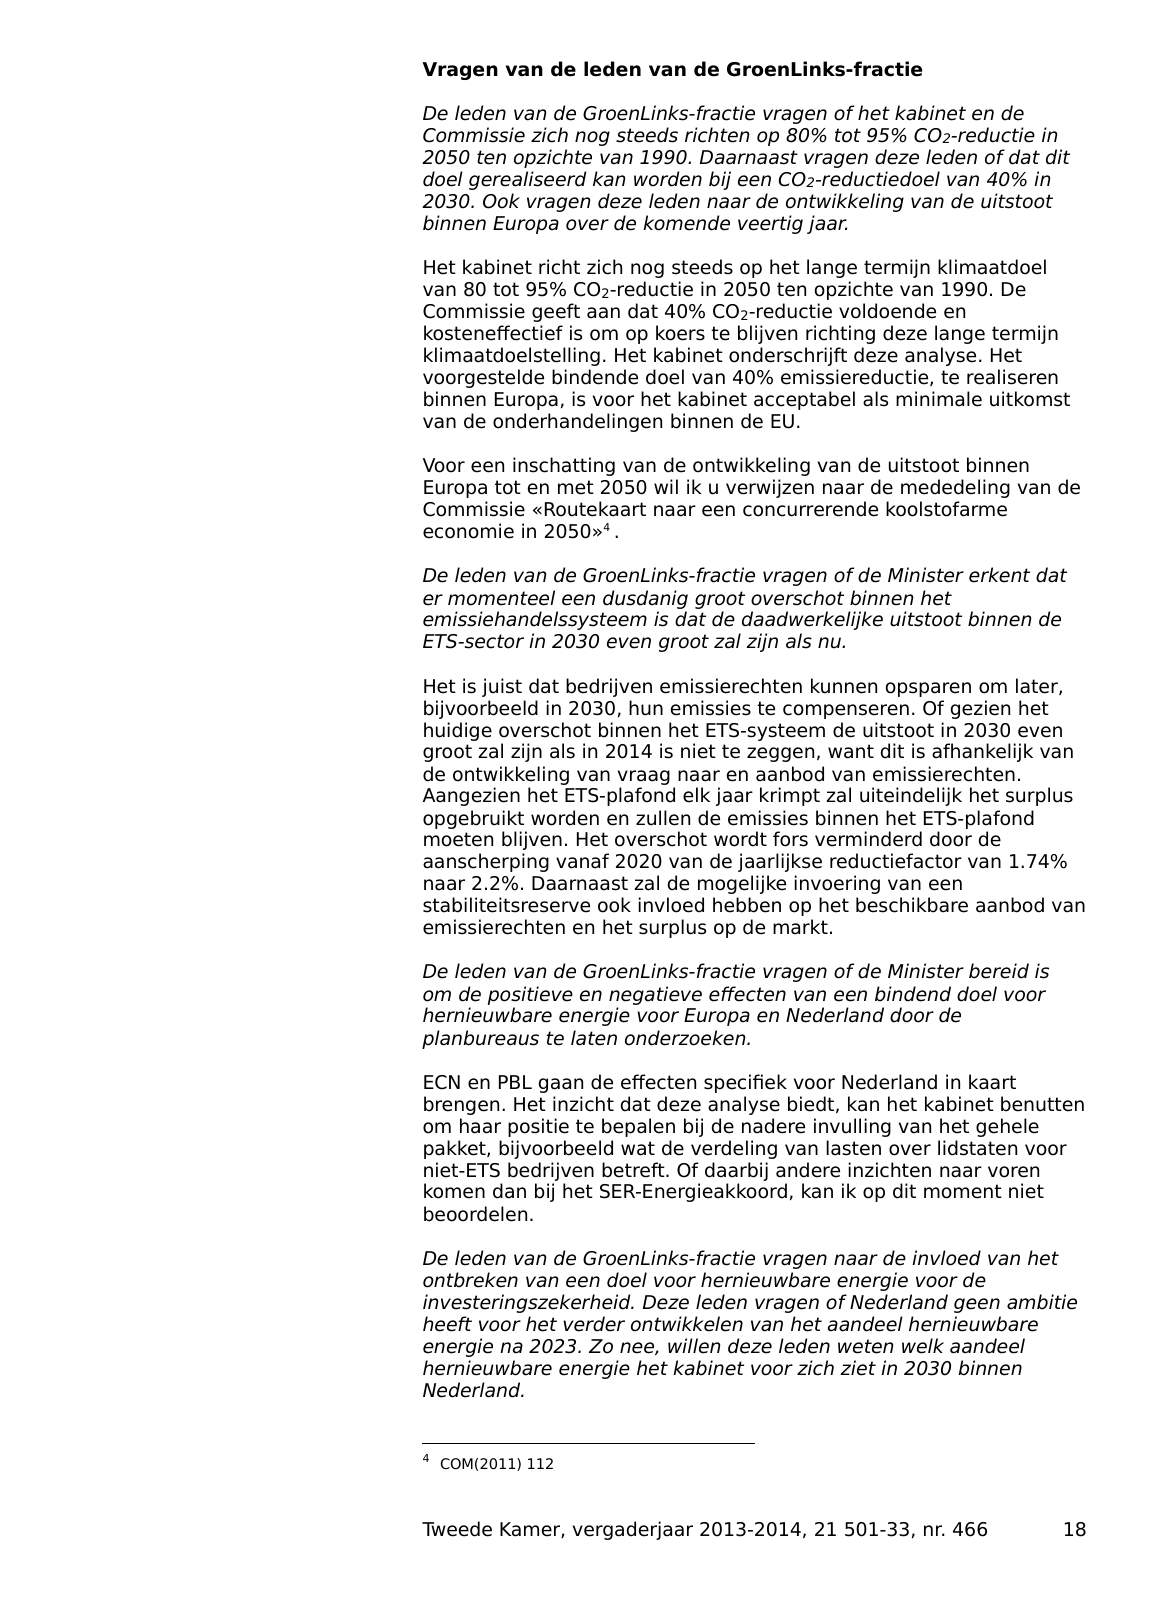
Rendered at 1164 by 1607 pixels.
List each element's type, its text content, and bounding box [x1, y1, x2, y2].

text De leden van de GroenLinks-fractie vragen of het kabinet en de Commissie zich nog steeds richten op 80% tot 95% CO2-reductie in 2050 ten opzichte van 1990. Daarnaast vragen deze leden of dat dit doel gerealiseerd kan worden bij een CO2-reductiedoel van 40% in 2030. Ook vragen deze leden naar de ontwikkeling van de uitstoot binnen Europa over de komende veertig jaar. [422, 103, 1087, 235]
text De leden van de GroenLinks-fractie vragen of de Minister bereid is om de positieve en negatieve effecten van een bindend doel voor hernieuwbare energie voor Europa en Nederland door de planbureaus te laten onderzoeken. [422, 961, 1087, 1049]
text De leden van de GroenLinks-fractie vragen naar de invloed van het ontbreken van een doel voor hernieuwbare energie voor de investeringszekerheid. Deze leden vragen of Nederland geen ambitie heeft voor het verder ontwikkelen van het aandeel hernieuwbare energie na 2023. Zo nee, willen deze leden weten welk aandeel hernieuwbare energie het kabinet voor zich ziet in 2030 binnen Nederland. [422, 1248, 1087, 1401]
text Het kabinet richt zich nog steeds op het lange termijn klimaatdoel van 80 tot 95% CO2-reductie in 2050 ten opzichte van 1990. De Commissie geeft aan dat 40% CO2-reductie voldoende en kosteneffectief is om op koers te blijven richting deze lange termijn klimaatdoelstelling. Het kabinet onderschrijft deze analyse. Het voorgestelde bindende doel van 40% emissiereductie, te realiseren binnen Europa, is voor het kabinet acceptabel als minimale uitkomst van de onderhandelingen binnen de EU. [422, 257, 1087, 433]
text Het is juist dat bedrijven emissierechten kunnen opsparen om later, bijvoorbeeld in 2030, hun emissies te compenseren. Of gezien het huidige overschot binnen het ETS-systeem de uitstoot in 2030 even groot zal zijn als in 2014 is niet te zeggen, want dit is afhankelijk van de ontwikkeling van vraag naar en aanbod van emissierechten. Aangezien het ETS-plafond elk jaar krimpt zal uiteindelijk het surplus opgebruikt worden en zullen de emissies binnen het ETS-plafond moeten blijven. Het overschot wordt fors verminderd door de aanscherping vanaf 2020 van de jaarlijkse reductiefactor van 1.74% naar 2.2%. Daarnaast zal de mogelijke invoering van een stabiliteitsreserve ook invloed hebben op het beschikbare aanbod van emissierechten en het surplus op de markt. [422, 676, 1087, 939]
text Voor een inschatting van de ontwikkeling van de uitstoot binnen Europa tot en met 2050 wil ik u verwijzen naar de mededeling van de Commissie «Routekaart naar een concurrerende koolstofarme economie in 2050». [422, 455, 1087, 543]
text ECN en PBL gaan de effecten specifiek voor Nederland in kaart brengen. Het inzicht dat deze analyse biedt, kan het kabinet benutten om haar positie te bepalen bij de nadere invulling van het gehele pakket, bijvoorbeeld wat de verdeling van lasten over lidstaten voor niet-ETS bedrijven betreft. Of daarbij andere inzichten naar voren komen dan bij het SER-Energieakkoord, kan ik op dit moment niet beoordelen. [422, 1072, 1087, 1225]
subtitle Vragen van de leden van de GroenLinks-fractie [422, 59, 1087, 81]
text COM(2011) 112 [422, 1452, 1087, 1474]
text De leden van de GroenLinks-fractie vragen of de Minister erkent dat er momenteel een dusdanig groot overschot binnen het emissiehandelssysteem is dat de daadwerkelijke uitstoot binnen de ETS-sector in 2030 even groot zal zijn als nu. [422, 565, 1087, 653]
